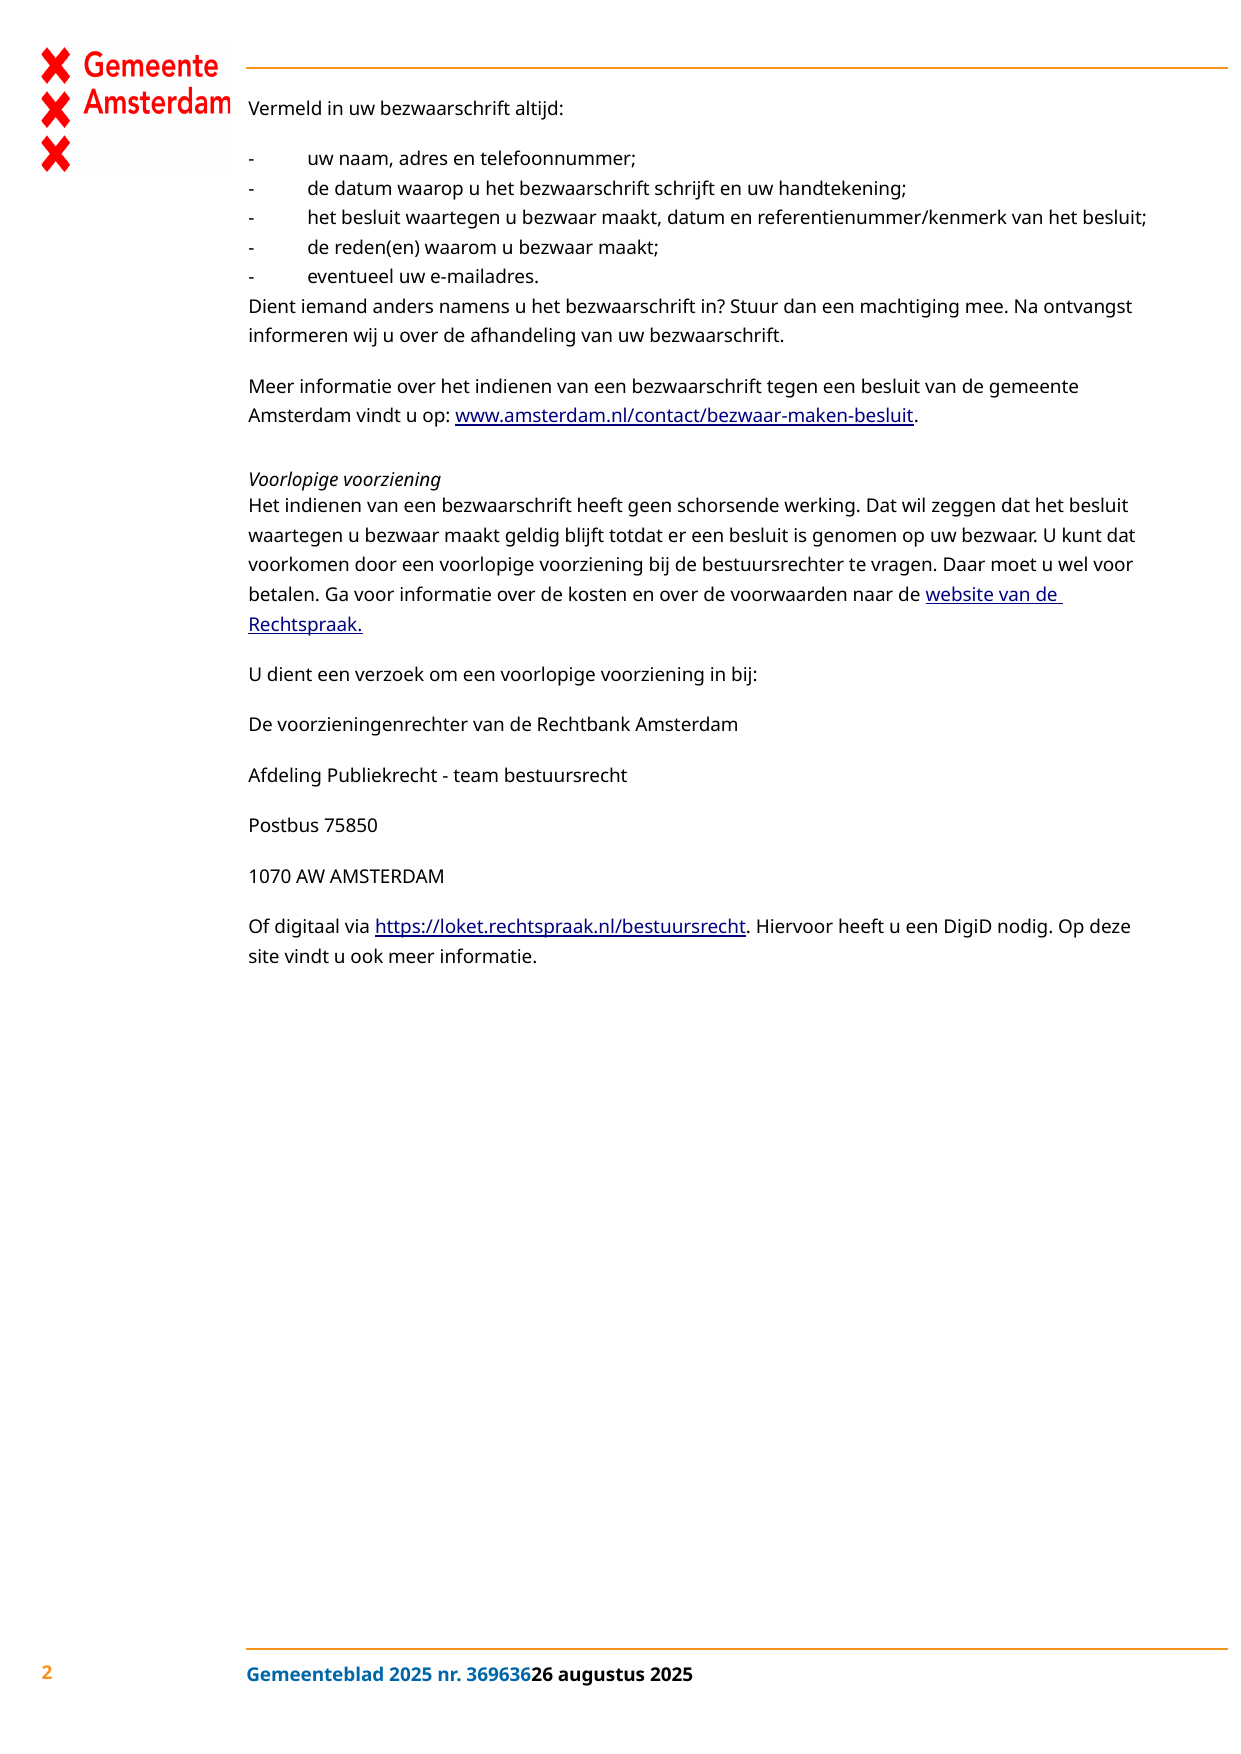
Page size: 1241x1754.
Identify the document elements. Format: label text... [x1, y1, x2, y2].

text U dient een verzoek om een voorlopige voorziening in bij: [248, 661, 1152, 687]
list de reden(en) waarom u bezwaar maakt; [248, 234, 1152, 260]
list eventueel uw e-mailadres. [248, 263, 1152, 289]
list het besluit waartegen u bezwaar maakt, datum en referentienummer/kenmerk van het besluit; [248, 204, 1152, 230]
text Afdeling Publiekrecht - team bestuursrecht [248, 762, 1152, 788]
list uw naam, adres en telefoonnummer; [248, 145, 1152, 171]
text Het indienen van een bezwaarschrift heeft geen schorsende werking. Dat wil zeggen dat het besluit waartegen u bezwaar maakt geldig blijft totdat er een besluit is genomen op uw bezwaar. U kunt dat voorkomen door een voorlopige voorziening bij de bestuursrechter te vragen. Daar moet u wel voor betalen. Ga voor informatie over de kosten en over de voorwaarden naar de website van de Rechtspraak. [248, 492, 1152, 636]
text Voorlopige voorziening [248, 467, 1152, 492]
text Of digitaal via https://loket.rechtspraak.nl/bestuursrecht. Hiervoor heeft u een DigiD nodig. Op deze site vindt u ook meer informatie. [248, 913, 1152, 968]
text Meer informatie over het indienen van een bezwaarschrift tegen een besluit van de gemeente Amsterdam vindt u op: www.amsterdam.nl/contact/bezwaar-maken-besluit. [248, 373, 1152, 428]
picture [41, 47, 231, 172]
text 1070 AW AMSTERDAM [248, 863, 1152, 888]
text Postbus 75850 [248, 812, 1152, 838]
text De voorzieningenrechter van de Rechtbank Amsterdam [248, 712, 1152, 737]
text Vermeld in uw bezwaarschrift altijd: [248, 95, 1152, 121]
text Dient iemand anders namens u het bezwaarschrift in? Stuur dan een machtiging mee. Na ontvangst informeren wij u over de afhandeling van uw bezwaarschrift. [248, 293, 1152, 348]
list de datum waarop u het bezwaarschrift schrijft en uw handtekening; [248, 175, 1152, 201]
